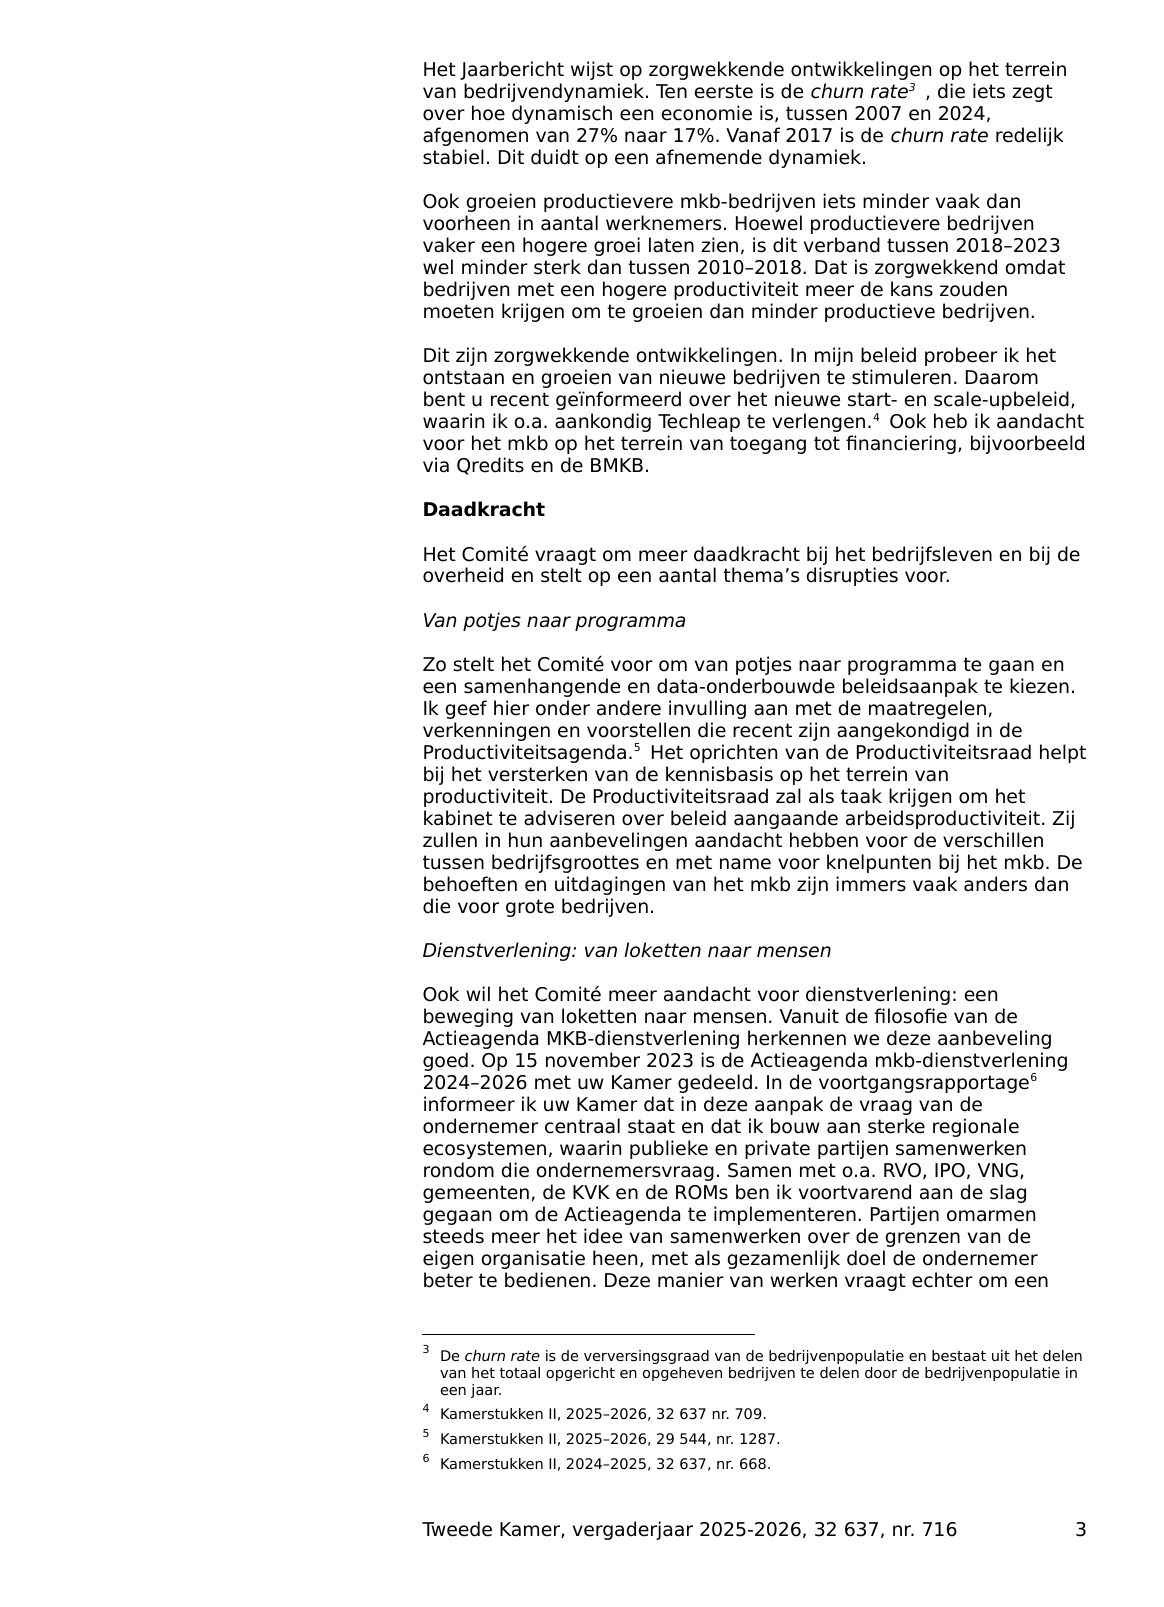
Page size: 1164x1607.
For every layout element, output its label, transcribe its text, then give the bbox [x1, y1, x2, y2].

text De churn rate is de verversingsgraad van de bedrijvenpopulatie en bestaat uit het delen van het totaal opgericht en opgeheven bedrijven te delen door de bedrijvenpopulatie in een jaar. [422, 1343, 1087, 1399]
subtitle Daadkracht [422, 499, 1087, 521]
text Kamerstukken II, 2024–2025, 32 637, nr. 668. [422, 1452, 1087, 1474]
text Kamerstukken II, 2025–2026, 29 544, nr. 1287. [422, 1427, 1087, 1449]
text Zo stelt het Comité voor om van potjes naar programma te gaan en een samenhangende en data-onderbouwde beleidsaanpak te kiezen. Ik geef hier onder andere invulling aan met de maatregelen, verkenningen en voorstellen die recent zijn aangekondigd in de Productiviteitsagenda. Het oprichten van de Productiviteitsraad helpt bij het versterken van de kennisbasis op het terrein van productiviteit. De Productiviteitsraad zal als taak krijgen om het kabinet te adviseren over beleid aangaande arbeidsproductiviteit. Zij zullen in hun aanbevelingen aandacht hebben voor de verschillen tussen bedrijfsgroottes en met name voor knelpunten bij het mkb. De behoeften en uitdagingen van het mkb zijn immers vaak anders dan die voor grote bedrijven. [422, 654, 1087, 917]
text Het Jaarbericht wijst op zorgwekkende ontwikkelingen op het terrein van bedrijvendynamiek. Ten eerste is de churn rate , die iets zegt over hoe dynamisch een economie is, tussen 2007 en 2024, afgenomen van 27% naar 17%. Vanaf 2017 is de churn rate redelijk stabiel. Dit duidt op een afnemende dynamiek. [422, 59, 1087, 169]
text Kamerstukken II, 2025–2026, 32 637 nr. 709. [422, 1402, 1087, 1424]
text Dit zijn zorgwekkende ontwikkelingen. In mijn beleid probeer ik het ontstaan en groeien van nieuwe bedrijven te stimuleren. Daarom bent u recent geïnformeerd over het nieuwe start- en scale-upbeleid, waarin ik o.a. aankondig Techleap te verlengen. Ook heb ik aandacht voor het mkb op het terrein van toegang tot financiering, bijvoorbeeld via Qredits en de BMKB. [422, 345, 1087, 477]
text Het Comité vraagt om meer daadkracht bij het bedrijfsleven en bij de overheid en stelt op een aantal thema’s disrupties voor. [422, 543, 1087, 587]
text Ook groeien productievere mkb-bedrijven iets minder vaak dan voorheen in aantal werknemers. Hoewel productievere bedrijven vaker een hogere groei laten zien, is dit verband tussen 2018–2023 wel minder sterk dan tussen 2010–2018. Dat is zorgwekkend omdat bedrijven met een hogere productiviteit meer de kans zouden moeten krijgen om te groeien dan minder productieve bedrijven. [422, 191, 1087, 323]
subtitle Dienstverlening: van loketten naar mensen [422, 940, 1087, 962]
text Ook wil het Comité meer aandacht voor dienstverlening: een beweging van loketten naar mensen. Vanuit de filosofie van de Actieagenda MKB-dienstverlening herkennen we deze aanbeveling goed. Op 15 november 2023 is de Actieagenda mkb-dienstverlening 2024–2026 met uw Kamer gedeeld. In de voortgangsrapportage informeer ik uw Kamer dat in deze aanpak de vraag van de ondernemer centraal staat en dat ik bouw aan sterke regionale ecosystemen, waarin publieke en private partijen samenwerken rondom die ondernemersvraag. Samen met o.a. RVO, IPO, VNG, gemeenten, de KVK en de ROMs ben ik voortvarend aan de slag gegaan om de Actieagenda te implementeren. Partijen omarmen steeds meer het idee van samenwerken over de grenzen van de eigen organisatie heen, met als gezamenlijk doel de ondernemer beter te bedienen. Deze manier van werken vraagt echter om een [422, 984, 1087, 1292]
subtitle Van potjes naar programma [422, 609, 1087, 632]
